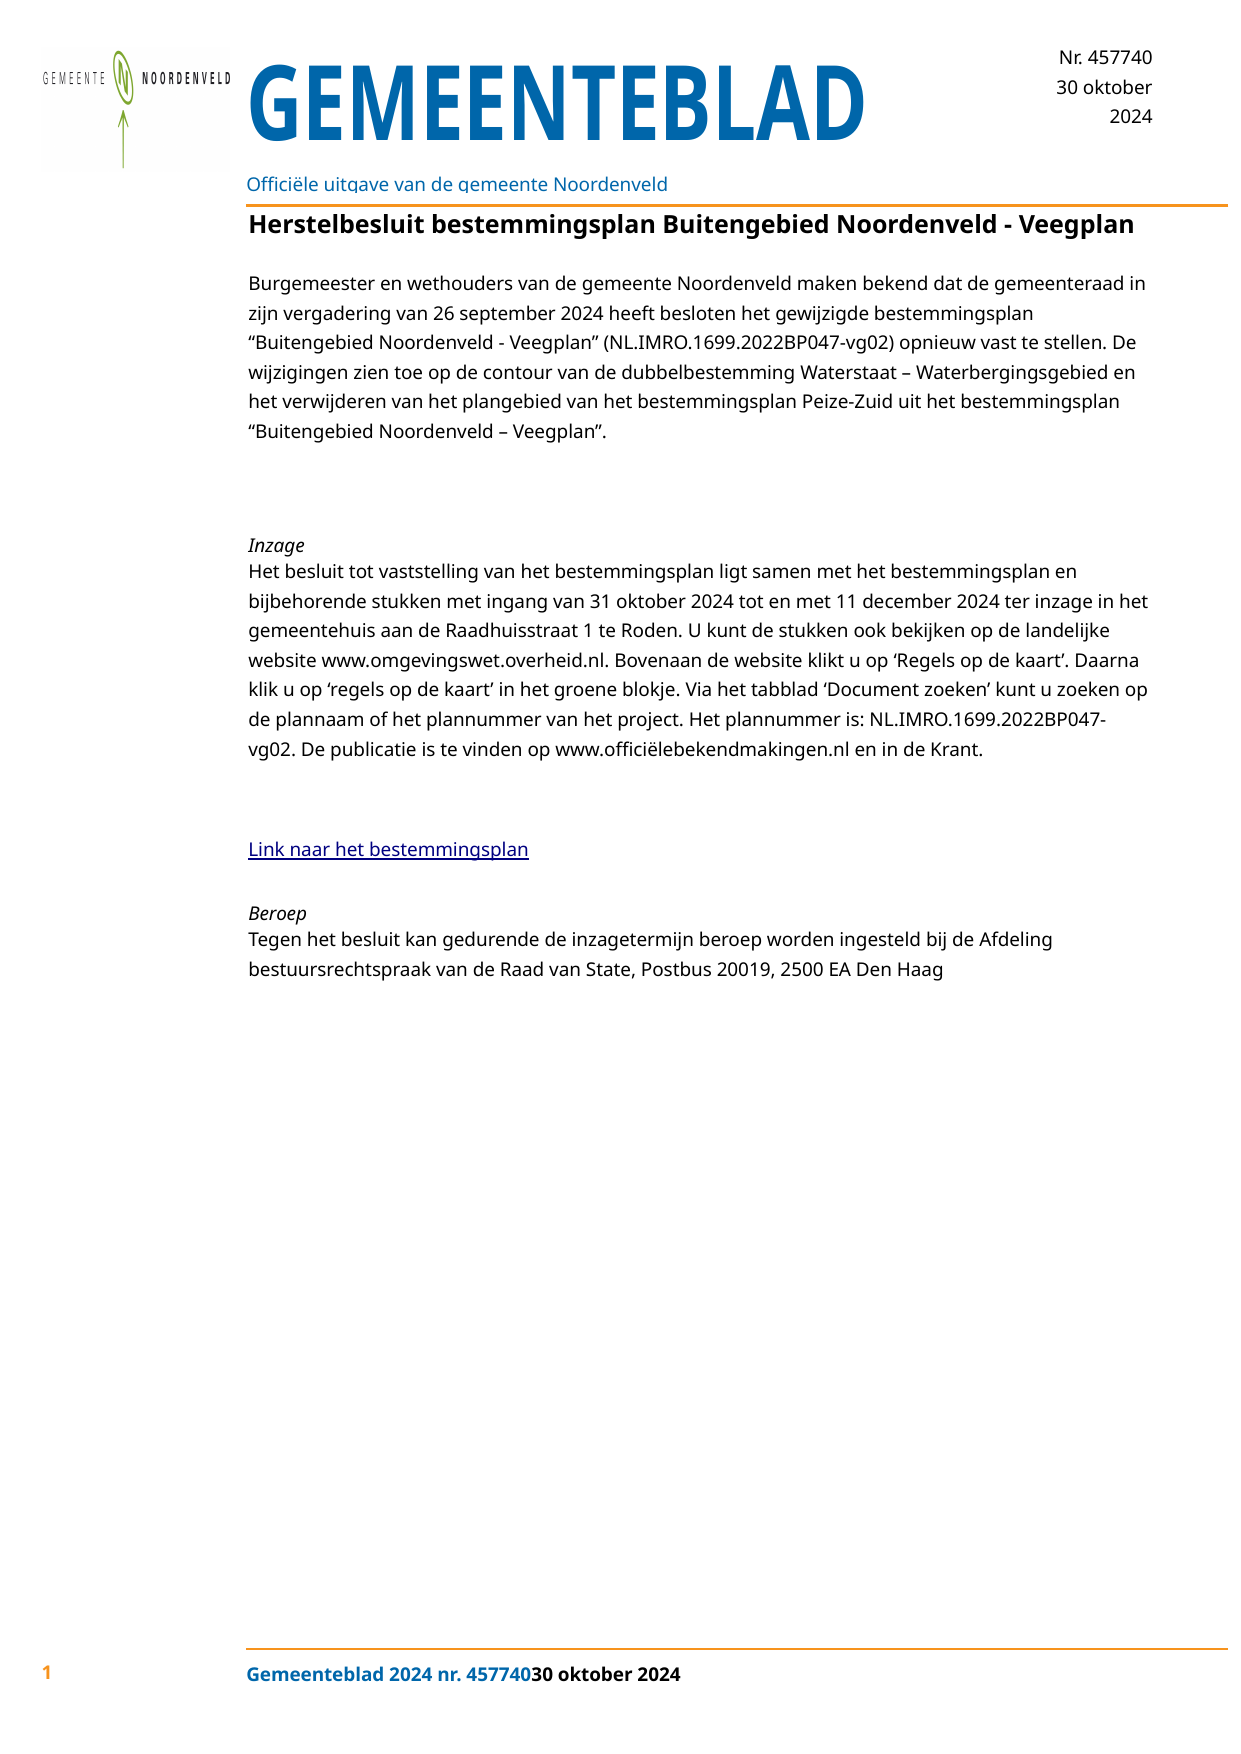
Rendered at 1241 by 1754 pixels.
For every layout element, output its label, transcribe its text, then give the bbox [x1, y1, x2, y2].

text Inzage [248, 533, 1152, 558]
picture [41, 47, 231, 172]
text Link naar het bestemmingsplan [248, 837, 1152, 862]
text Beroep [248, 901, 1152, 926]
text Burgemeester en wethouders van de gemeente Noordenveld maken bekend dat de gemeenteraad in zijn vergadering van 26 september 2024 heeft besloten het gewijzigde bestemmingsplan “Buitengebied Noordenveld - Veegplan” (NL.IMRO.1699.2022BP047-vg02) opnieuw vast te stellen. De wijzigingen zien toe op de contour van de dubbelbestemming Waterstaat – Waterbergingsgebied en het verwijderen van het plangebied van het bestemmingsplan Peize-Zuid uit het bestemmingsplan “Buitengebied Noordenveld – Veegplan”. [248, 270, 1152, 444]
text Tegen het besluit kan gedurende de inzagetermijn beroep worden ingesteld bij de Afdeling bestuursrechtspraak van de Raad van State, Postbus 20019, 2500 EA Den Haag [248, 926, 1152, 982]
text Herstelbesluit bestemmingsplan Buitengebied Noordenveld - Veegplan [248, 207, 1152, 241]
text Het besluit tot vaststelling van het bestemmingsplan ligt samen met het bestemmingsplan en bijbehorende stukken met ingang van 31 oktober 2024 tot en met 11 december 2024 ter inzage in het gemeentehuis aan de Raadhuisstraat 1 te Roden. U kunt de stukken ook bekijken op de landelijke website www.omgevingswet.overheid.nl. Bovenaan de website klikt u op ‘Regels op de kaart’. Daarna klik u op ‘regels op de kaart’ in het groene blokje. Via het tabblad ‘Document zoeken’ kunt u zoeken op de plannaam of het plannummer van het project. Het plannummer is: NL.IMRO.1699.2022BP047-vg02. De publicatie is te vinden op www.officiëlebekendmakingen.nl en in de Krant. [248, 558, 1152, 762]
